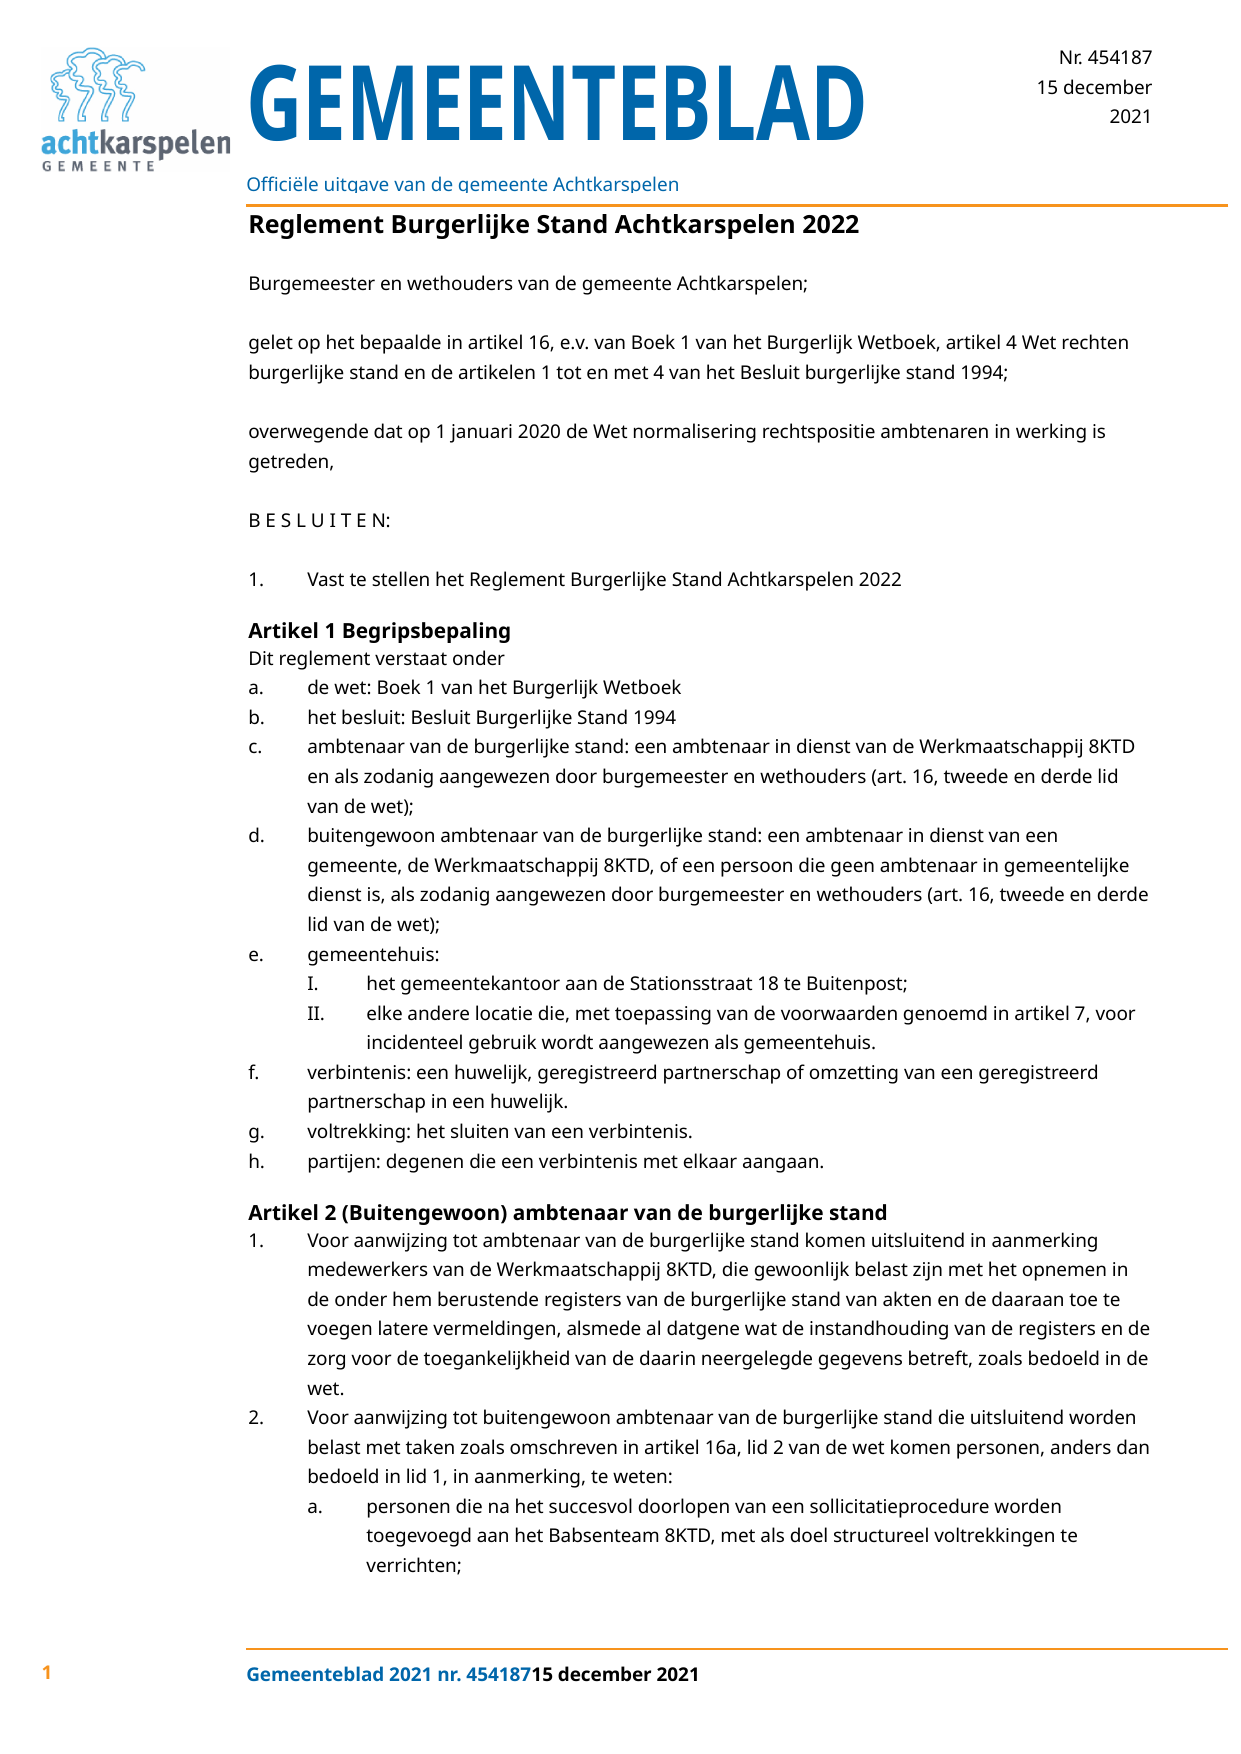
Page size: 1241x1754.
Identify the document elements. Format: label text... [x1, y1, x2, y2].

text gelet op het bepaalde in artikel 16, e.v. van Boek 1 van het Burgerlijk Wetboek, artikel 4 Wet rechten burgerlijke stand en de artikelen 1 tot en met 4 van het Besluit burgerlijke stand 1994; [248, 329, 1152, 385]
text B E S L U I T E N: [248, 507, 1152, 533]
list elke andere locatie die, met toepassing van de voorwaarden genoemd in artikel 7, voor incidenteel gebruik wordt aangewezen als gemeentehuis. [307, 1000, 1152, 1055]
text Dit reglement verstaat onder [248, 645, 1152, 671]
list partijen: degenen die een verbintenis met elkaar aangaan. [248, 1148, 1152, 1174]
text overwegende dat op 1 januari 2020 de Wet normalisering rechtspositie ambtenaren in werking is getreden, [248, 418, 1152, 473]
list de wet: Boek 1 van het Burgerlijk Wetboek [248, 674, 1152, 700]
list Voor aanwijzing tot buitengewoon ambtenaar van de burgerlijke stand die uitsluitend worden belast met taken zoals omschreven in artikel 16a, lid 2 van de wet komen personen, anders dan bedoeld in lid 1, in aanmerking, te weten: [248, 1404, 1152, 1489]
text Artikel 1 Begripsbepaling [248, 617, 1152, 645]
list voltrekking: het sluiten van een verbintenis. [248, 1118, 1152, 1144]
list gemeentehuis: [248, 941, 1152, 967]
list Vast te stellen het Reglement Burgerlijke Stand Achtkarspelen 2022 [248, 566, 1152, 592]
list personen die na het succesvol doorlopen van een sollicitatieprocedure worden toegevoegd aan het Babsenteam 8KTD, met als doel structureel voltrekkingen te verrichten; [307, 1493, 1152, 1578]
text Reglement Burgerlijke Stand Achtkarspelen 2022 [248, 207, 1152, 241]
list het besluit: Besluit Burgerlijke Stand 1994 [248, 704, 1152, 730]
picture [41, 47, 231, 172]
list buitengewoon ambtenaar van de burgerlijke stand: een ambtenaar in dienst van een gemeente, de Werkmaatschappij 8KTD, of een persoon die geen ambtenaar in gemeentelijke dienst is, als zodanig aangewezen door burgemeester en wethouders (art. 16, tweede en derde lid van de wet); [248, 822, 1152, 937]
text Burgemeester en wethouders van de gemeente Achtkarspelen; [248, 270, 1152, 296]
list Voor aanwijzing tot ambtenaar van de burgerlijke stand komen uitsluitend in aanmerking medewerkers van de Werkmaatschappij 8KTD, die gewoonlijk belast zijn met het opnemen in de onder hem berustende registers van de burgerlijke stand van akten en de daaraan toe te voegen latere vermeldingen, alsmede al datgene wat de instandhouding van de registers en de zorg voor de toegankelijkheid van de daarin neergelegde gegevens betreft, zoals bedoeld in de wet. [248, 1227, 1152, 1400]
list het gemeentekantoor aan de Stationsstraat 18 te Buitenpost; [307, 970, 1152, 996]
list ambtenaar van de burgerlijke stand: een ambtenaar in dienst van de Werkmaatschappij 8KTD en als zodanig aangewezen door burgemeester en wethouders (art. 16, tweede en derde lid van de wet); [248, 734, 1152, 819]
text Artikel 2 (Buitengewoon) ambtenaar van de burgerlijke stand [248, 1198, 1152, 1227]
list verbintenis: een huwelijk, geregistreerd partnerschap of omzetting van een geregistreerd partnerschap in een huwelijk. [248, 1059, 1152, 1114]
